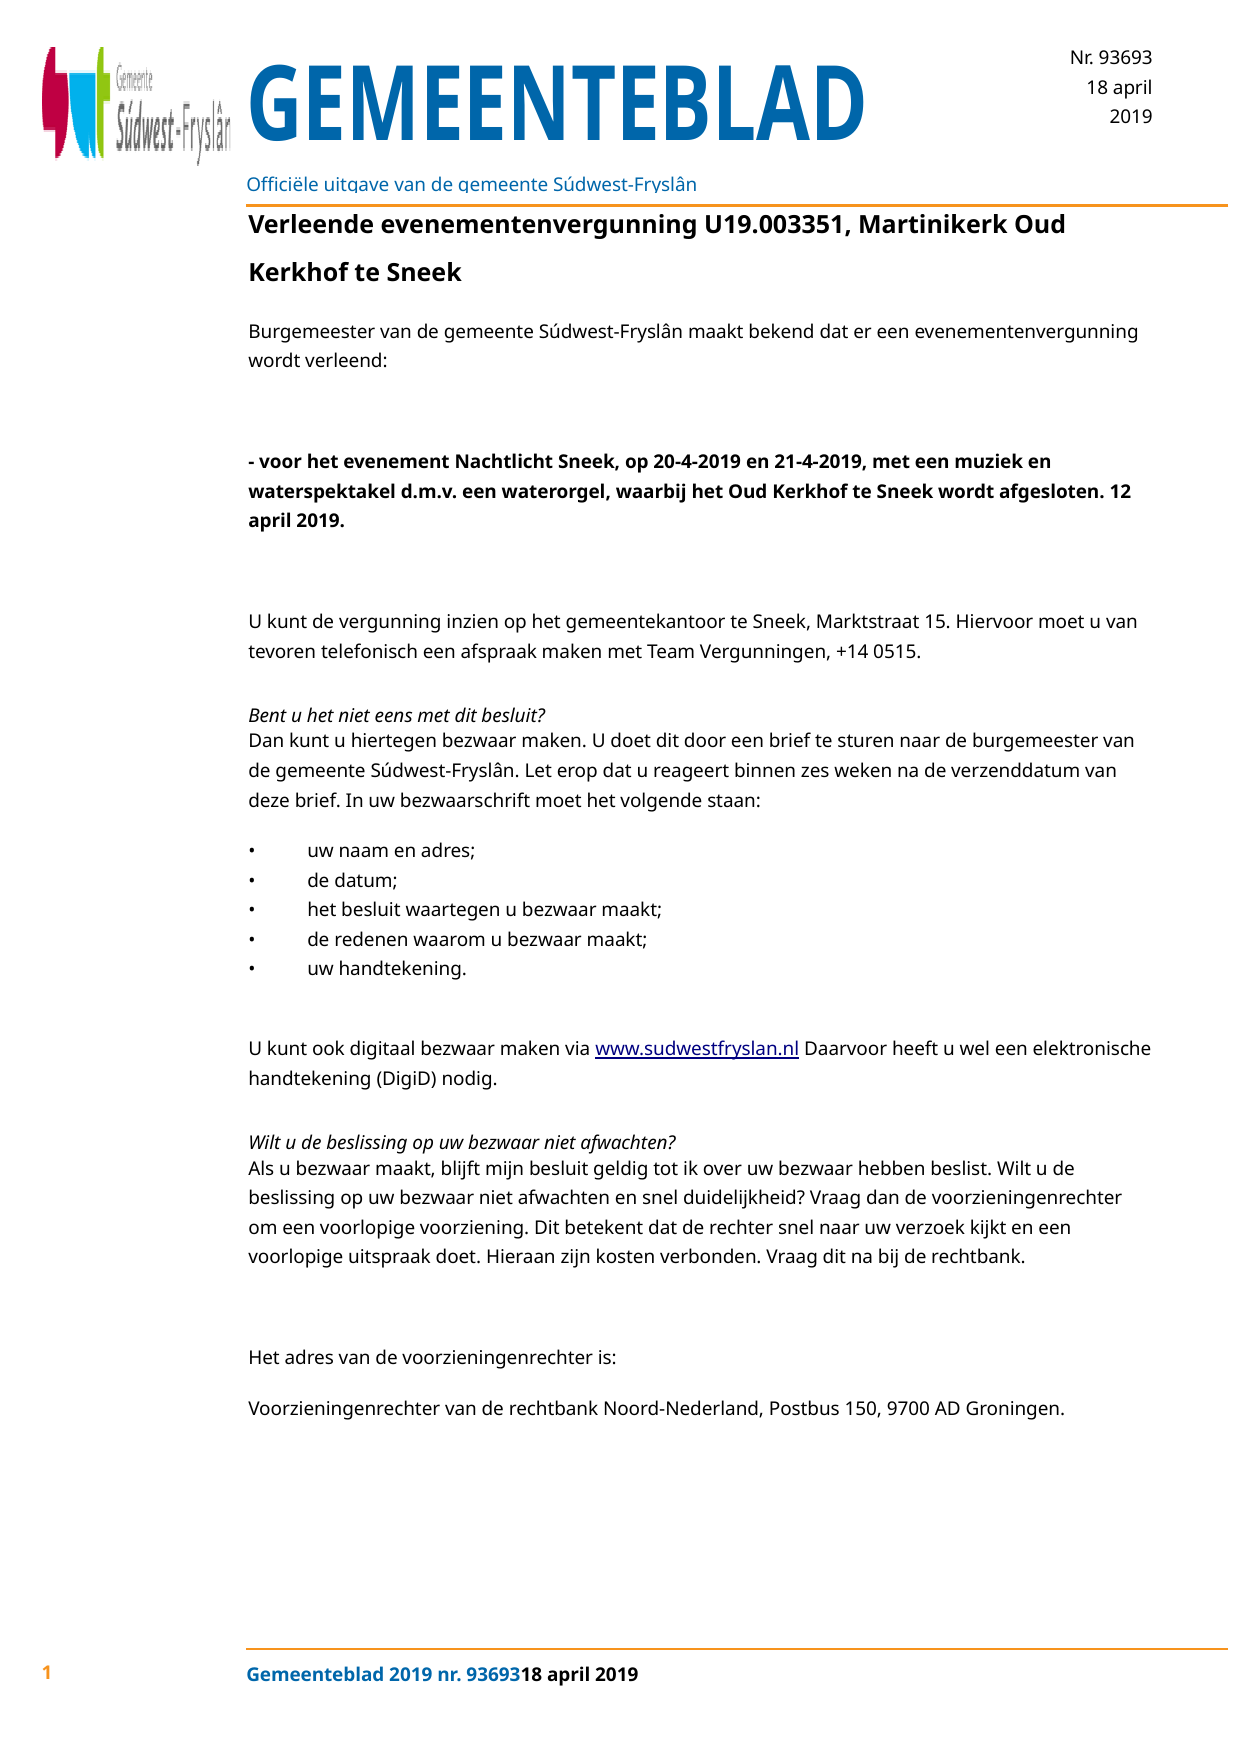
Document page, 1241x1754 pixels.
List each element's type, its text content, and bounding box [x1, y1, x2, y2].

list uw naam en adres; [248, 837, 1152, 863]
text Verleende evenementenvergunning U19.003351, Martinikerk Oud Kerkhof te Sneek [248, 207, 1152, 288]
list de datum; [248, 867, 1152, 892]
text U kunt ook digitaal bezwaar maken via www.sudwestfryslan.nl Daarvoor heeft u wel een elektronische handtekening (DigiD) nodig. [248, 1036, 1152, 1091]
text Wilt u de beslissing op uw bezwaar niet afwachten? [248, 1129, 1152, 1155]
list uw handtekening. [248, 956, 1152, 981]
list het besluit waartegen u bezwaar maakt; [248, 896, 1152, 922]
text Als u bezwaar maakt, blijft mijn besluit geldig tot ik over uw bezwaar hebben beslist. Wilt u de beslissing op uw bezwaar niet afwachten en snel duidelijkheid? Vraag dan de voorzieningenrechter om een voorlopige voorziening. Dit betekent dat de rechter snel naar uw verzoek kijkt en een voorlopige uitspraak doet. Hieraan zijn kosten verbonden. Vraag dit na bij de rechtbank. [248, 1155, 1152, 1269]
text - voor het evenement Nachtlicht Sneek, op 20-4-2019 en 21-4-2019, met een muziek en waterspektakel d.m.v. een waterorgel, waarbij het Oud Kerkhof te Sneek wordt afgesloten. 12 april 2019. [248, 448, 1152, 533]
list de redenen waarom u bezwaar maakt; [248, 926, 1152, 952]
text Bent u het niet eens met dit besluit? [248, 702, 1152, 728]
picture [41, 47, 231, 172]
text Dan kunt u hiertegen bezwaar maken. U doet dit door een brief te sturen naar de burgemeester van de gemeente Súdwest-Fryslân. Let erop dat u reageert binnen zes weken na de verzenddatum van deze brief. In uw bezwaarschrift moet het volgende staan: [248, 728, 1152, 812]
text Voorzieningenrechter van de rechtbank Noord-Nederland, Postbus 150, 9700 AD Groningen. [248, 1395, 1152, 1421]
text Burgemeester van de gemeente Súdwest-Fryslân maakt bekend dat er een evenementenvergunning wordt verleend: [248, 318, 1152, 373]
text Het adres van de voorzieningenrechter is: [248, 1344, 1152, 1370]
text U kunt de vergunning inzien op het gemeentekantoor te Sneek, Marktstraat 15. Hiervoor moet u van tevoren telefonisch een afspraak maken met Team Vergunningen, +14 0515. [248, 608, 1152, 664]
